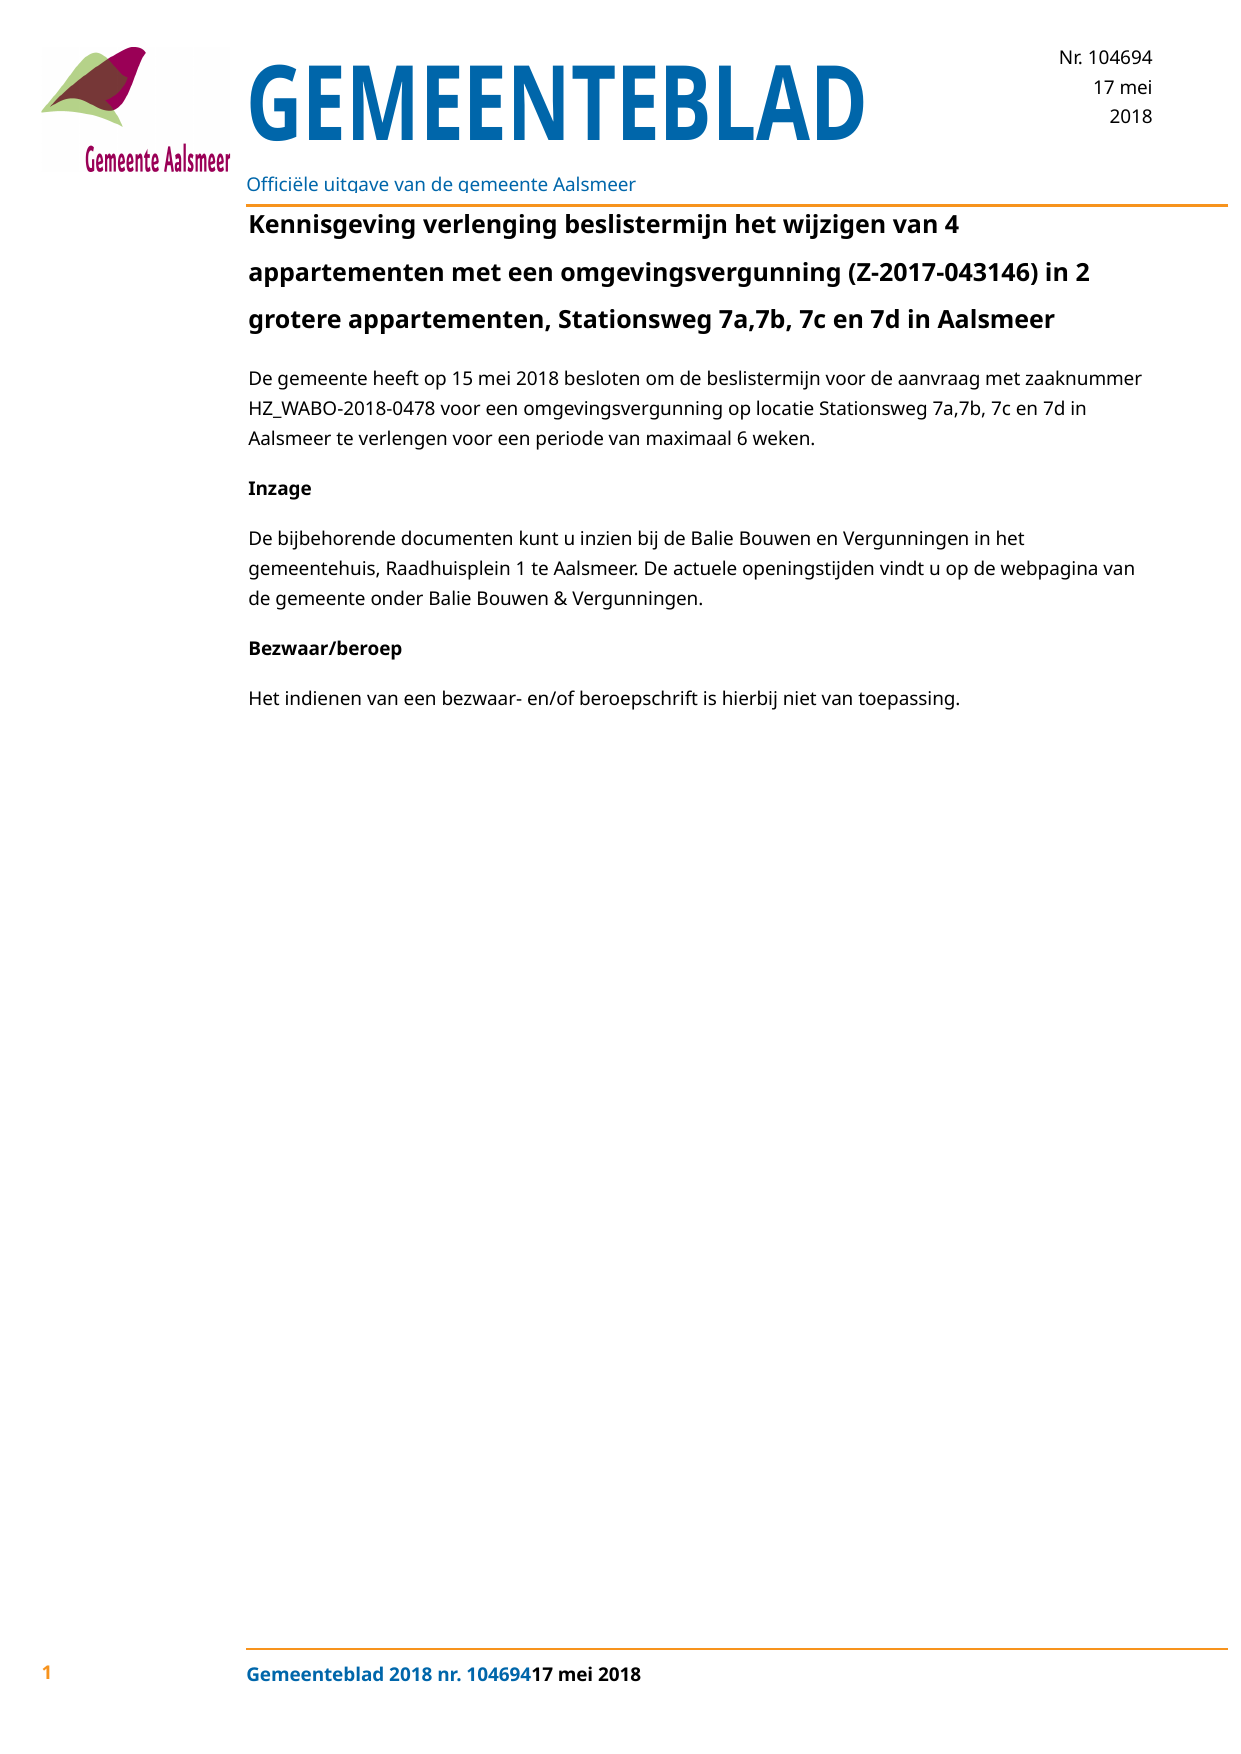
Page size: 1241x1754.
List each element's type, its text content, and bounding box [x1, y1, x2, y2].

picture [41, 47, 231, 172]
text De bijbehorende documenten kunt u inzien bij de Balie Bouwen en Vergunningen in het gemeentehuis, Raadhuisplein 1 te Aalsmeer. De actuele openingstijden vindt u op de webpagina van de gemeente onder Balie Bouwen & Vergunningen. [248, 526, 1152, 610]
text Bezwaar/beroep [248, 635, 1152, 661]
text Het indienen van een bezwaar- en/of beroepschrift is hierbij niet van toepassing. [248, 686, 1152, 711]
text Kennisgeving verlenging beslistermijn het wijzigen van 4 appartementen met een omgevingsvergunning (Z-2017-043146) in 2 grotere appartementen, Stationsweg 7a,7b, 7c en 7d in Aalsmeer [248, 207, 1152, 336]
text Inzage [248, 475, 1152, 501]
text De gemeente heeft op 15 mei 2018 besloten om de beslistermijn voor de aanvraag met zaaknummer HZ_WABO-2018-0478 voor een omgevingsvergunning op locatie Stationsweg 7a,7b, 7c en 7d in Aalsmeer te verlengen voor een periode van maximaal 6 weken. [248, 366, 1152, 450]
